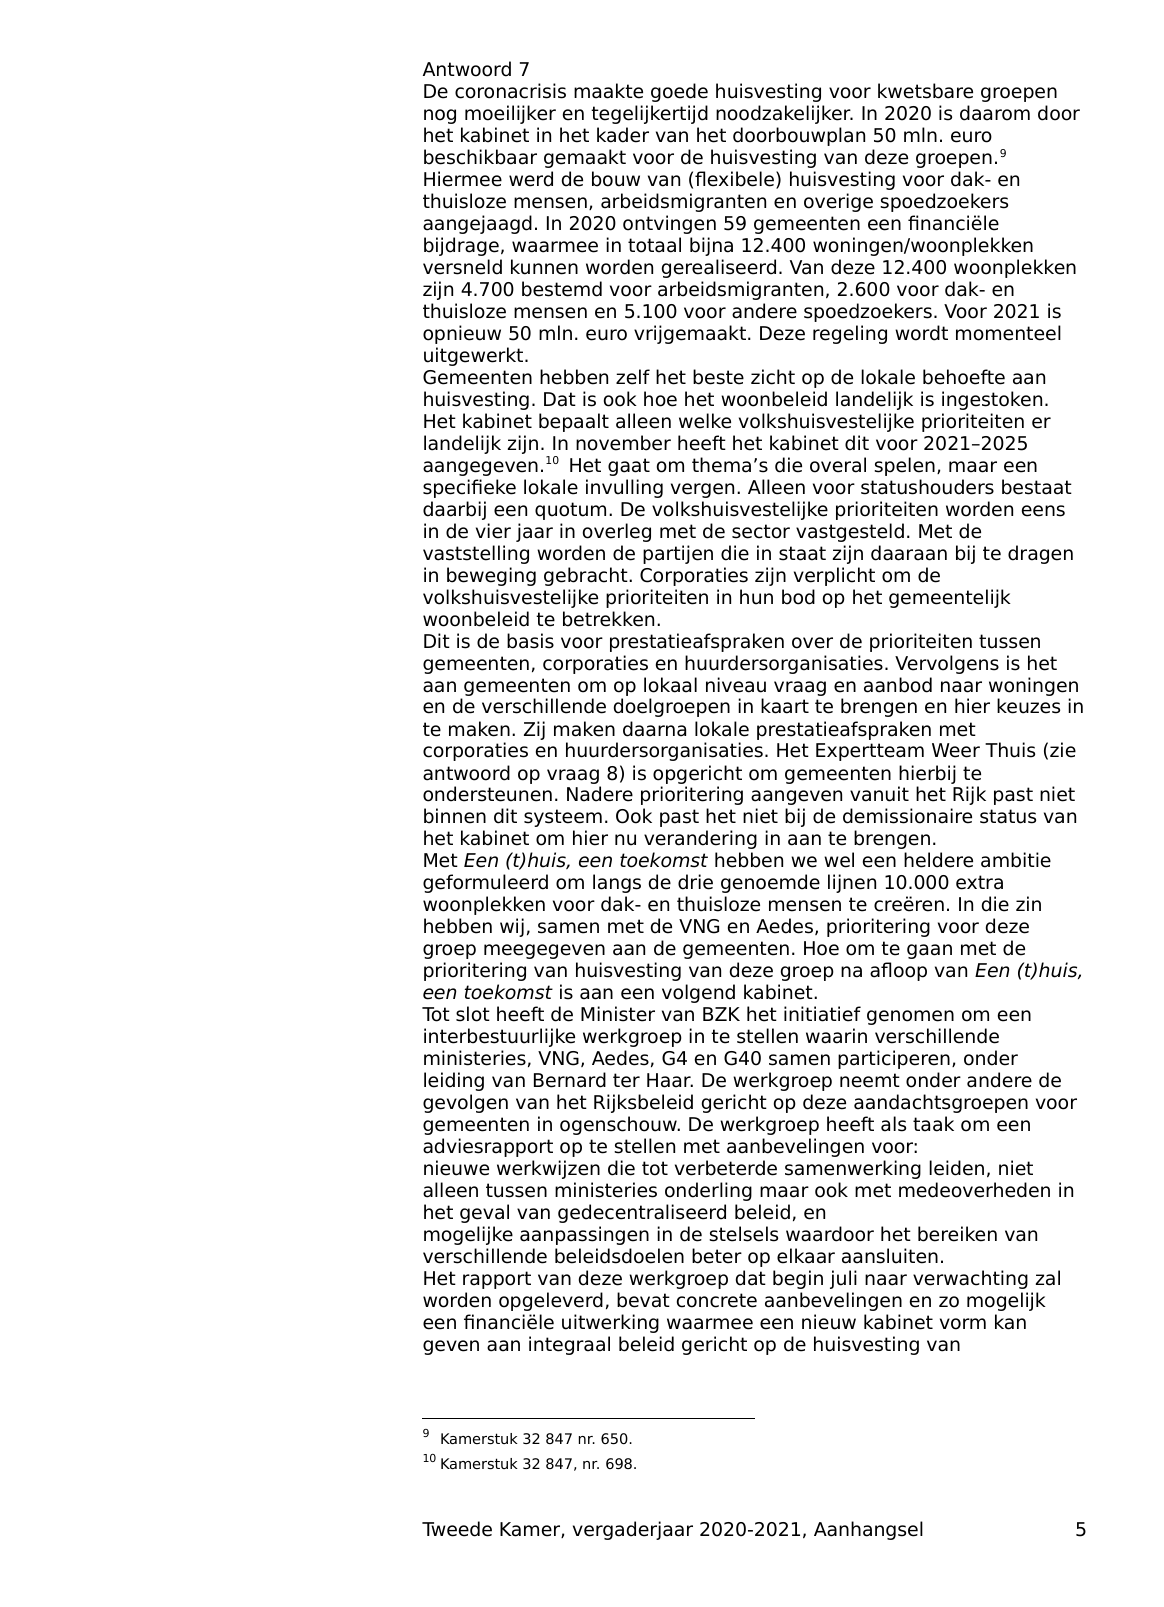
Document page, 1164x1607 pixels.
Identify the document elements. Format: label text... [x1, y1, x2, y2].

text Antwoord 7 [422, 59, 1087, 81]
text Het rapport van deze werkgroep dat begin juli naar verwachting zal worden opgeleverd, bevat concrete aanbevelingen en zo mogelijk een financiële uitwerking waarmee een nieuw kabinet vorm kan geven aan integraal beleid gericht op de huisvesting van [422, 1268, 1087, 1356]
text Kamerstuk 32 847 nr. 650. [422, 1427, 1087, 1449]
text Kamerstuk 32 847, nr. 698. [422, 1452, 1087, 1474]
text Gemeenten hebben zelf het beste zicht op de lokale behoefte aan huisvesting. Dat is ook hoe het woonbeleid landelijk is ingestoken. Het kabinet bepaalt alleen welke volkshuisvestelijke prioriteiten er landelijk zijn. In november heeft het kabinet dit voor 2021–2025 aangegeven. Het gaat om thema’s die overal spelen, maar een specifieke lokale invulling vergen. Alleen voor statushouders bestaat daarbij een quotum. De volkshuisvestelijke prioriteiten worden eens in de vier jaar in overleg met de sector vastgesteld. Met de vaststelling worden de partijen die in staat zijn daaraan bij te dragen in beweging gebracht. Corporaties zijn verplicht om de volkshuisvestelijke prioriteiten in hun bod op het gemeentelijk woonbeleid te betrekken. [422, 367, 1087, 631]
text Met Een (t)huis, een toekomst hebben we wel een heldere ambitie geformuleerd om langs de drie genoemde lijnen 10.000 extra woonplekken voor dak- en thuisloze mensen te creëren. In die zin hebben wij, samen met de VNG en Aedes, prioritering voor deze groep meegegeven aan de gemeenten. Hoe om te gaan met de prioritering van huisvesting van deze groep na afloop van Een (t)huis, een toekomst is aan een volgend kabinet. [422, 850, 1087, 1004]
text Tot slot heeft de Minister van BZK het initiatief genomen om een interbestuurlijke werkgroep in te stellen waarin verschillende ministeries, VNG, Aedes, G4 en G40 samen participeren, onder leiding van Bernard ter Haar. De werkgroep neemt onder andere de gevolgen van het Rijksbeleid gericht op deze aandachtsgroepen voor gemeenten in ogenschouw. De werkgroep heeft als taak om een adviesrapport op te stellen met aanbevelingen voor: [422, 1004, 1087, 1158]
text nieuwe werkwijzen die tot verbeterde samenwerking leiden, niet alleen tussen ministeries onderling maar ook met medeoverheden in het geval van gedecentraliseerd beleid, en [422, 1158, 1087, 1224]
text Dit is de basis voor prestatieafspraken over de prioriteiten tussen gemeenten, corporaties en huurdersorganisaties. Vervolgens is het aan gemeenten om op lokaal niveau vraag en aanbod naar woningen en de verschillende doelgroepen in kaart te brengen en hier keuzes in te maken. Zij maken daarna lokale prestatieafspraken met corporaties en huurdersorganisaties. Het Expertteam Weer Thuis (zie antwoord op vraag 8) is opgericht om gemeenten hierbij te ondersteunen. Nadere prioritering aangeven vanuit het Rijk past niet binnen dit systeem. Ook past het niet bij de demissionaire status van het kabinet om hier nu verandering in aan te brengen. [422, 631, 1087, 850]
text mogelijke aanpassingen in de stelsels waardoor het bereiken van verschillende beleidsdoelen beter op elkaar aansluiten. [422, 1224, 1087, 1268]
text De coronacrisis maakte goede huisvesting voor kwetsbare groepen nog moeilijker en tegelijkertijd noodzakelijker. In 2020 is daarom door het kabinet in het kader van het doorbouwplan 50 mln. euro beschikbaar gemaakt voor de huisvesting van deze groepen. Hiermee werd de bouw van (flexibele) huisvesting voor dak- en thuisloze mensen, arbeidsmigranten en overige spoedzoekers aangejaagd. In 2020 ontvingen 59 gemeenten een financiële bijdrage, waarmee in totaal bijna 12.400 woningen/woonplekken versneld kunnen worden gerealiseerd. Van deze 12.400 woonplekken zijn 4.700 bestemd voor arbeidsmigranten, 2.600 voor dak- en thuisloze mensen en 5.100 voor andere spoedzoekers. Voor 2021 is opnieuw 50 mln. euro vrijgemaakt. Deze regeling wordt momenteel uitgewerkt. [422, 81, 1087, 367]
